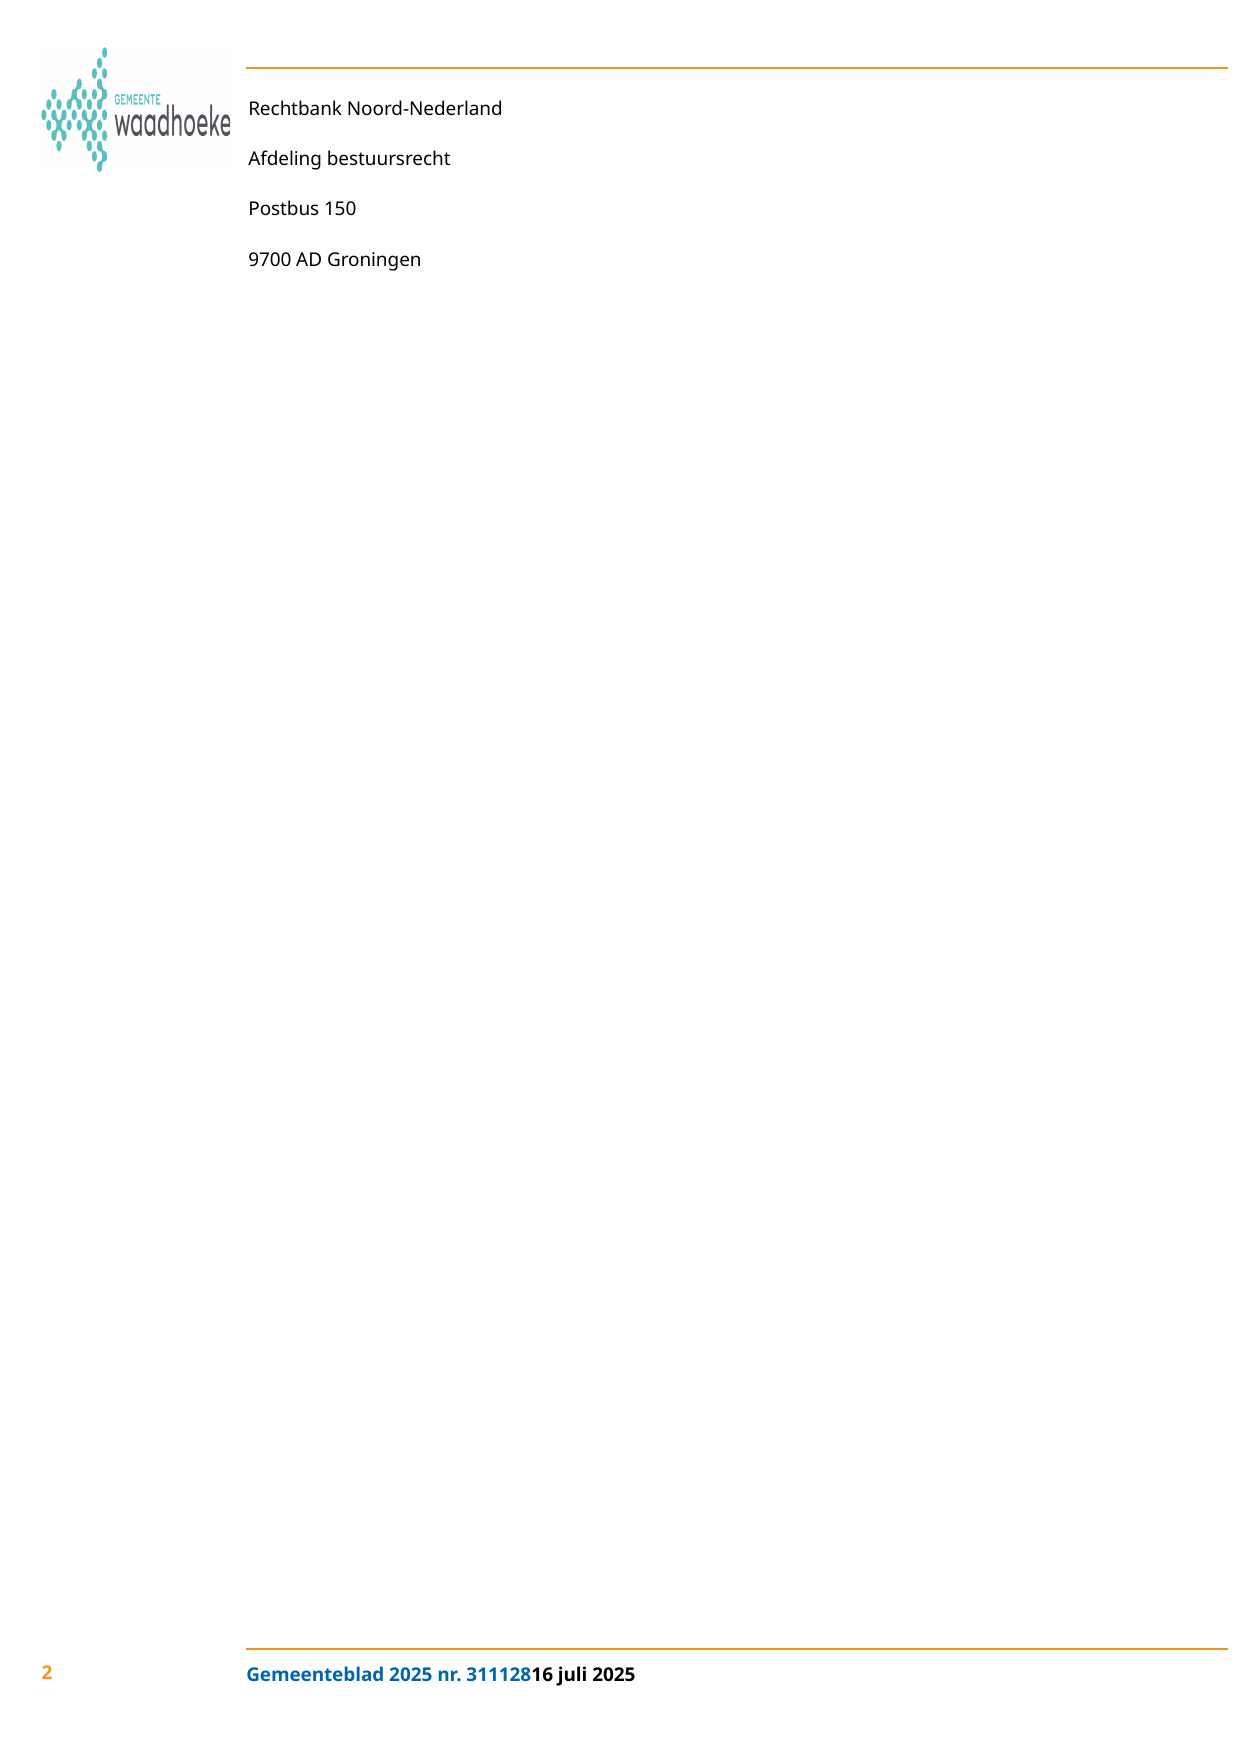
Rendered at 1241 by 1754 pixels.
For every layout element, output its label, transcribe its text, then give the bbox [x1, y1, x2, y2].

picture [41, 47, 231, 172]
text 9700 AD Groningen [248, 246, 1152, 272]
text Rechtbank Noord-Nederland [248, 95, 1152, 121]
text Postbus 150 [248, 196, 1152, 221]
text Afdeling bestuursrecht [248, 145, 1152, 171]
